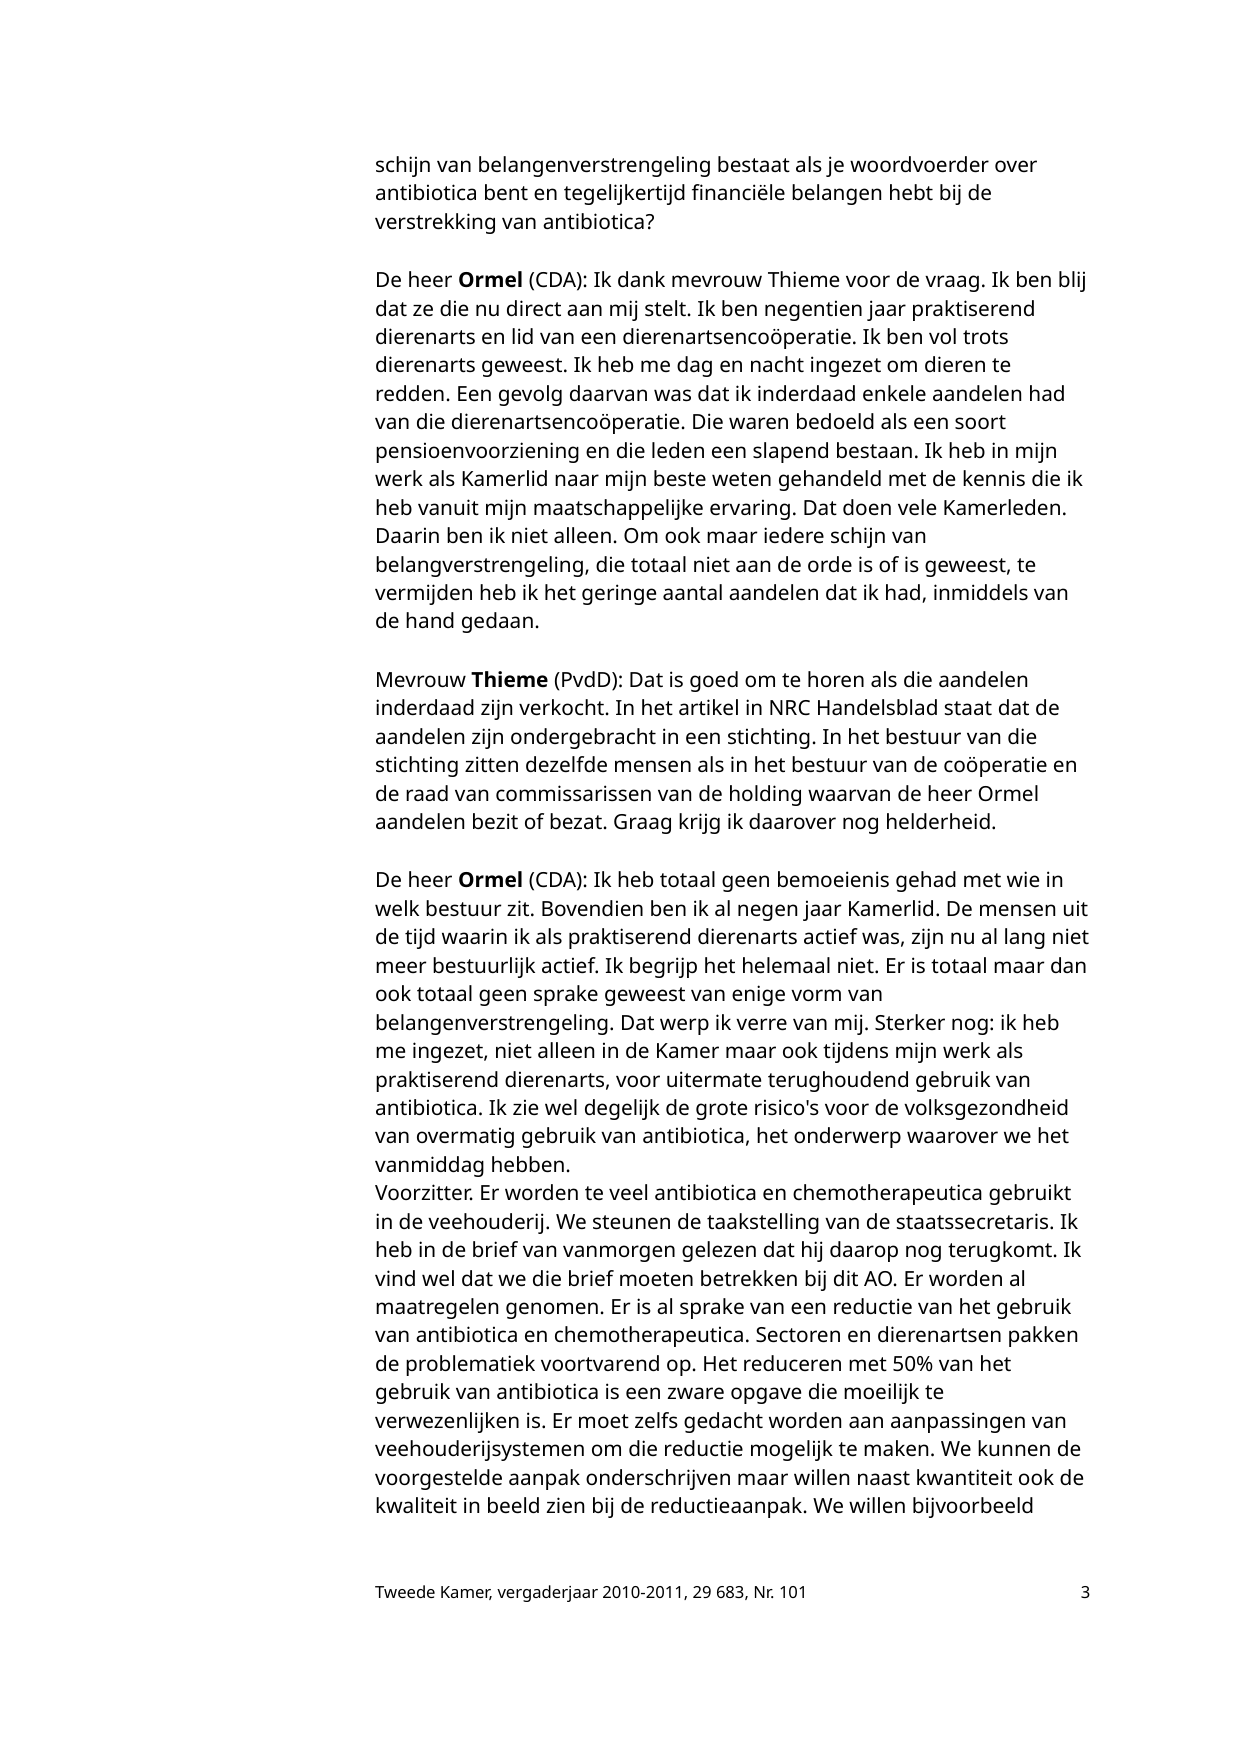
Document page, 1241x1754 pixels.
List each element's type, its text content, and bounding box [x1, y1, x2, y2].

text schijn van belangenverstrengeling bestaat als je woordvoerder over antibiotica bent en tegelijkertijd financiële belangen hebt bij de verstrekking van antibiotica? [375, 150, 1090, 235]
text De heer Ormel (CDA): Ik dank mevrouw Thieme voor de vraag. Ik ben blij dat ze die nu direct aan mij stelt. Ik ben negentien jaar praktiserend dierenarts en lid van een dierenartsencoöperatie. Ik ben vol trots dierenarts geweest. Ik heb me dag en nacht ingezet om dieren te redden. Een gevolg daarvan was dat ik inderdaad enkele aandelen had van die dierenartsencoöperatie. Die waren bedoeld als een soort pensioenvoorziening en die leden een slapend bestaan. Ik heb in mijn werk als Kamerlid naar mijn beste weten gehandeld met de kennis die ik heb vanuit mijn maatschappelijke ervaring. Dat doen vele Kamerleden. Daarin ben ik niet alleen. Om ook maar iedere schijn van belangverstrengeling, die totaal niet aan de orde is of is geweest, te vermijden heb ik het geringe aantal aandelen dat ik had, inmiddels van de hand gedaan. [375, 265, 1090, 635]
text Voorzitter. Er worden te veel antibiotica en chemotherapeutica gebruikt in de veehouderij. We steunen de taakstelling van de staatssecretaris. Ik heb in de brief van vanmorgen gelezen dat hij daarop nog terugkomt. Ik vind wel dat we die brief moeten betrekken bij dit AO. Er worden al maatregelen genomen. Er is al sprake van een reductie van het gebruik van antibiotica en chemotherapeutica. Sectoren en dierenartsen pakken de problematiek voortvarend op. Het reduceren met 50% van het gebruik van antibiotica is een zware opgave die moeilijk te verwezenlijken is. Er moet zelfs gedacht worden aan aanpassingen van veehouderijsystemen om die reductie mogelijk te maken. We kunnen de voorgestelde aanpak onderschrijven maar willen naast kwantiteit ook de kwaliteit in beeld zien bij de reductieaanpak. We willen bijvoorbeeld [375, 1178, 1090, 1520]
text Mevrouw Thieme (PvdD): Dat is goed om te horen als die aandelen inderdaad zijn verkocht. In het artikel in NRC Handelsblad staat dat de aandelen zijn ondergebracht in een stichting. In het bestuur van die stichting zitten dezelfde mensen als in het bestuur van de coöperatie en de raad van commissarissen van de holding waarvan de heer Ormel aandelen bezit of bezat. Graag krijg ik daarover nog helderheid. [375, 665, 1090, 836]
text De heer Ormel (CDA): Ik heb totaal geen bemoeienis gehad met wie in welk bestuur zit. Bovendien ben ik al negen jaar Kamerlid. De mensen uit de tijd waarin ik als praktiserend dierenarts actief was, zijn nu al lang niet meer bestuurlijk actief. Ik begrijp het helemaal niet. Er is totaal maar dan ook totaal geen sprake geweest van enige vorm van belangenverstrengeling. Dat werp ik verre van mij. Sterker nog: ik heb me ingezet, niet alleen in de Kamer maar ook tijdens mijn werk als praktiserend dierenarts, voor uitermate terughoudend gebruik van antibiotica. Ik zie wel degelijk de grote risico's voor de volksgezondheid van overmatig gebruik van antibiotica, het onderwerp waarover we het vanmiddag hebben. [375, 866, 1090, 1178]
